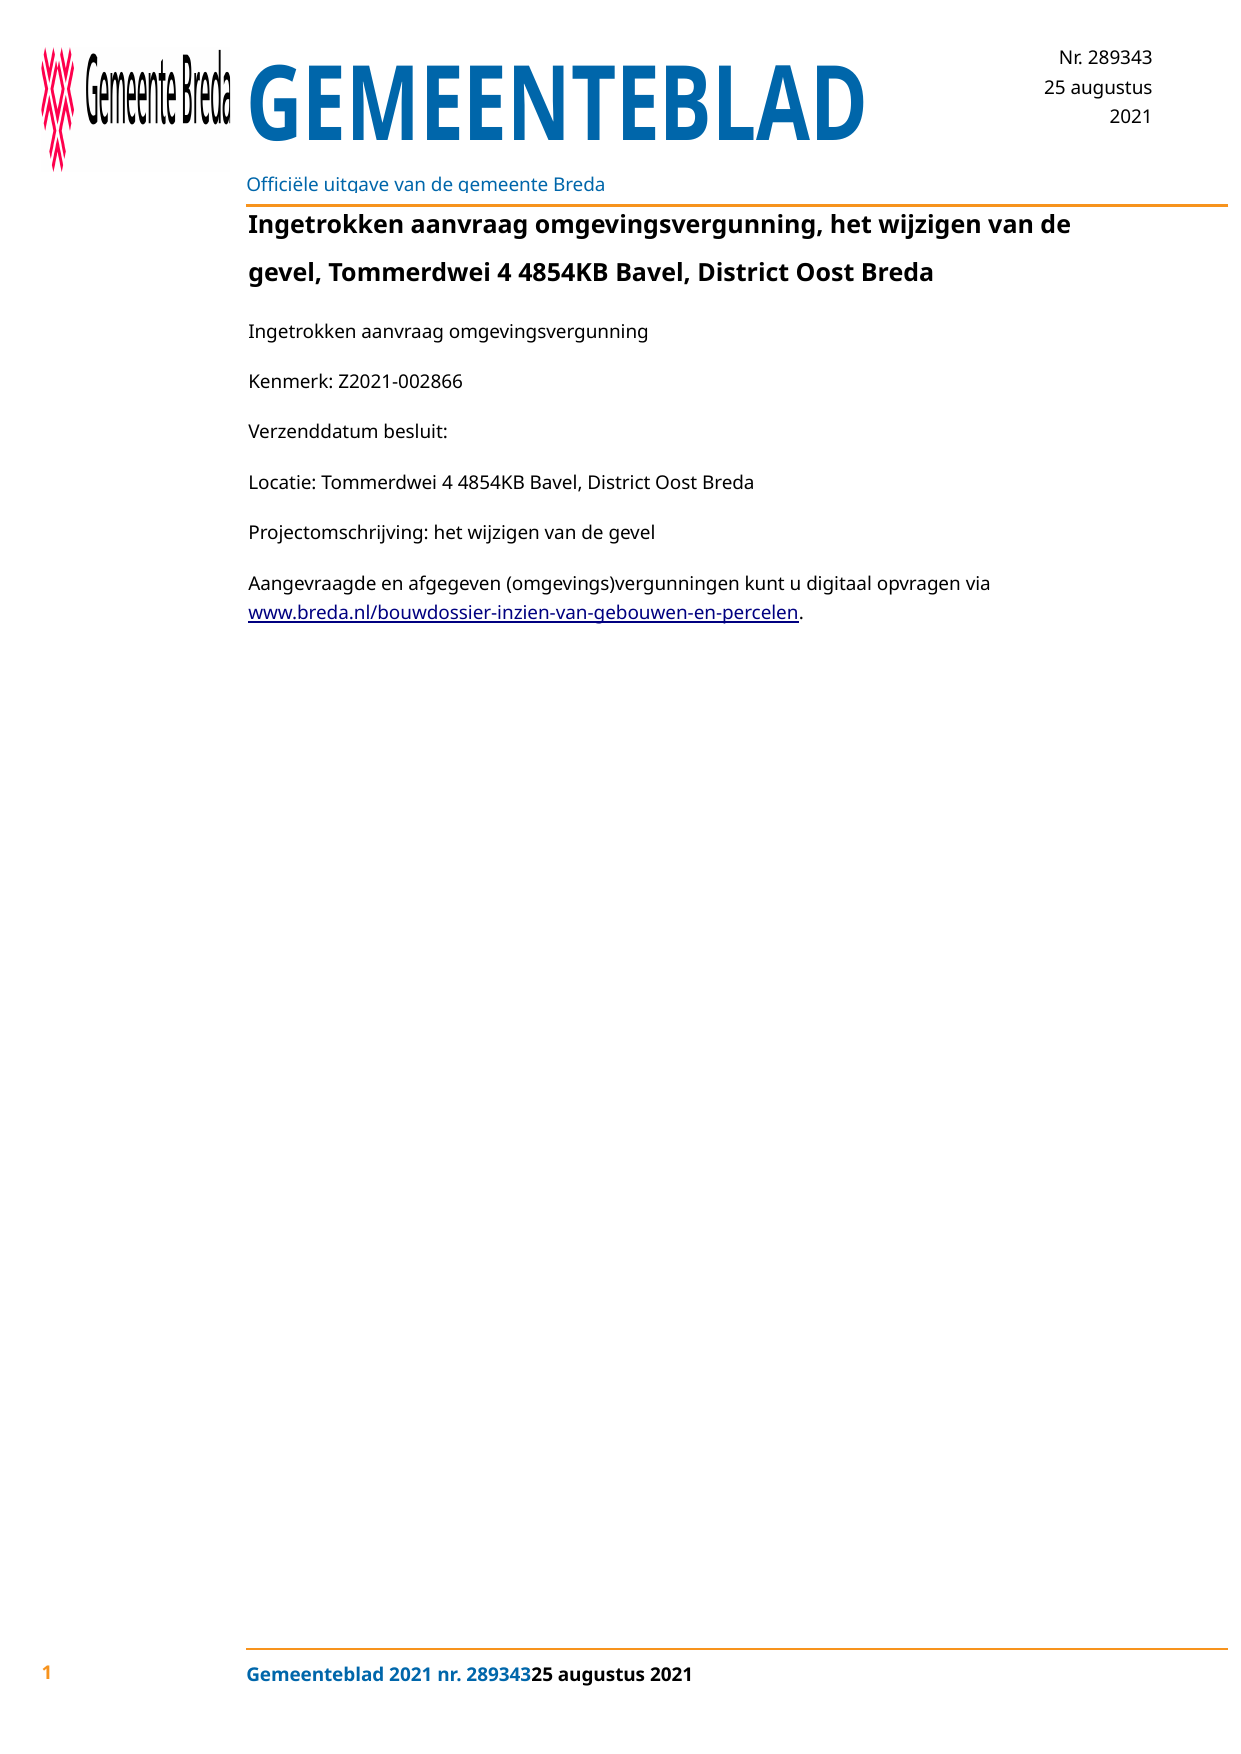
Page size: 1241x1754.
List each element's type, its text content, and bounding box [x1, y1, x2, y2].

text Projectomschrijving: het wijzigen van de gevel [248, 519, 1152, 545]
text Verzenddatum besluit: [248, 419, 1152, 444]
text Aangevraagde en afgegeven (omgevings)vergunningen kunt u digitaal opvragen via www.breda.nl/bouwdossier-inzien-van-gebouwen-en-percelen. [248, 570, 1152, 625]
text Ingetrokken aanvraag omgevingsvergunning, het wijzigen van de gevel, Tommerdwei 4 4854KB Bavel, District Oost Breda [248, 207, 1152, 288]
text Ingetrokken aanvraag omgevingsvergunning [248, 318, 1152, 344]
text Kenmerk: Z2021-002866 [248, 368, 1152, 394]
text Locatie: Tommerdwei 4 4854KB Bavel, District Oost Breda [248, 469, 1152, 495]
picture [41, 47, 231, 172]
